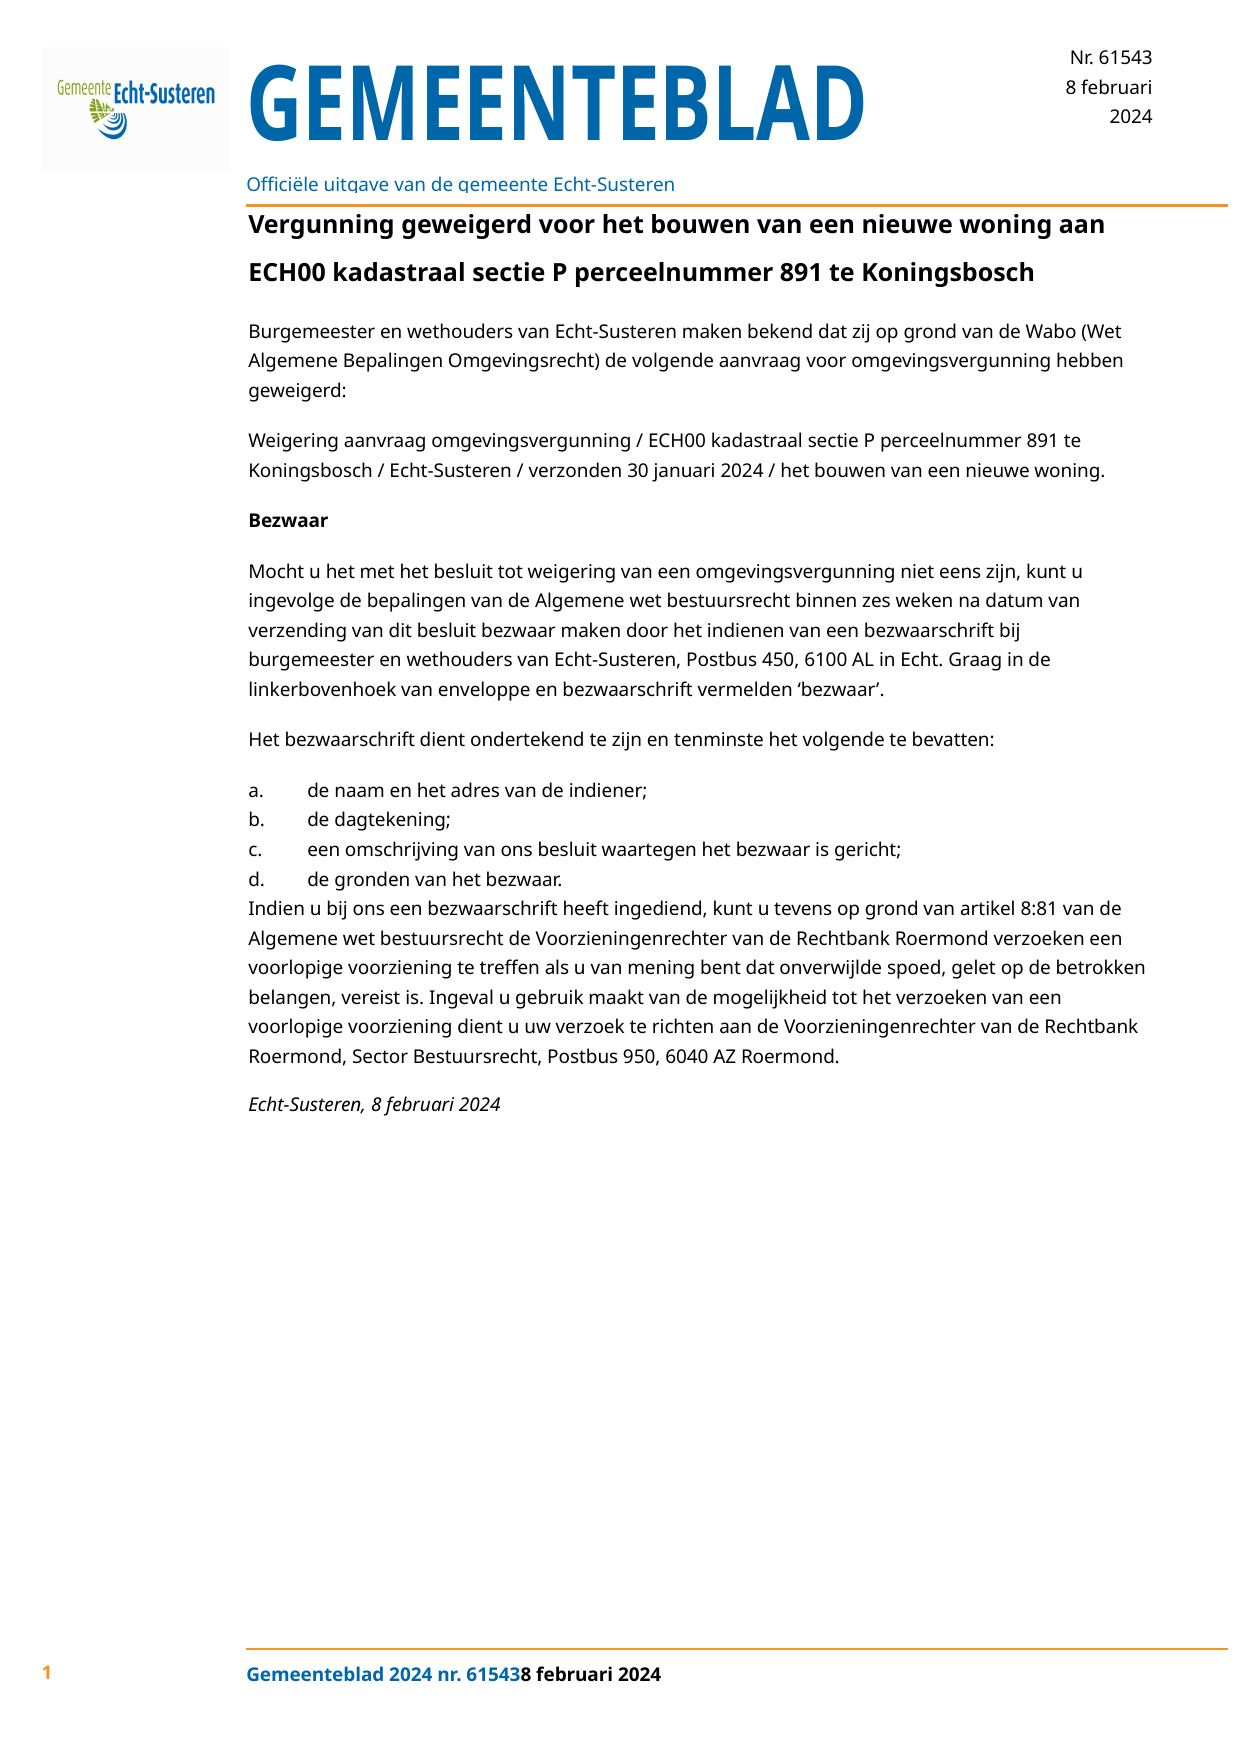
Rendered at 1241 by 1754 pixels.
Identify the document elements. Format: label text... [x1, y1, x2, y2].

list de dagtekening; [248, 807, 1152, 832]
text Indien u bij ons een bezwaarschrift heeft ingediend, kunt u tevens op grond van artikel 8:81 van de Algemene wet bestuursrecht de Voorzieningenrechter van de Rechtbank Roermond verzoeken een voorlopige voorziening te treffen als u van mening bent dat onverwijlde spoed, gelet op de betrokken belangen, vereist is. Ingeval u gebruik maakt van de mogelijkheid tot het verzoeken van een voorlopige voorziening dient u uw verzoek te richten aan de Voorzieningenrechter van de Rechtbank Roermond, Sector Bestuursrecht, Postbus 950, 6040 AZ Roermond. [248, 895, 1152, 1069]
picture [41, 47, 231, 172]
text Vergunning geweigerd voor het bouwen van een nieuwe woning aan ECH00 kadastraal sectie P perceelnummer 891 te Koningsbosch [248, 207, 1152, 288]
list een omschrijving van ons besluit waartegen het bezwaar is gericht; [248, 836, 1152, 862]
text Mocht u het met het besluit tot weigering van een omgevingsvergunning niet eens zijn, kunt u ingevolge de bepalingen van de Algemene wet bestuursrecht binnen zes weken na datum van verzending van dit besluit bezwaar maken door het indienen van een bezwaarschrift bij burgemeester en wethouders van Echt-Susteren, Postbus 450, 6100 AL in Echt. Graag in de linkerbovenhoek van enveloppe en bezwaarschrift vermelden ‘bezwaar’. [248, 558, 1152, 702]
text Het bezwaarschrift dient ondertekend te zijn en tenminste het volgende te bevatten: [248, 727, 1152, 752]
text Weigering aanvraag omgevingsvergunning / ECH00 kadastraal sectie P perceelnummer 891 te Koningsbosch / Echt-Susteren / verzonden 30 januari 2024 / het bouwen van een nieuwe woning. [248, 427, 1152, 483]
text Burgemeester en wethouders van Echt-Susteren maken bekend dat zij op grond van de Wabo (Wet Algemene Bepalingen Omgevingsrecht) de volgende aanvraag voor omgevingsvergunning hebben geweigerd: [248, 318, 1152, 403]
text Bezwaar [248, 507, 1152, 533]
list de gronden van het bezwaar. [248, 866, 1152, 892]
text Echt-Susteren, 8 februari 2024 [248, 1091, 1152, 1117]
list de naam en het adres van de indiener; [248, 777, 1152, 803]
